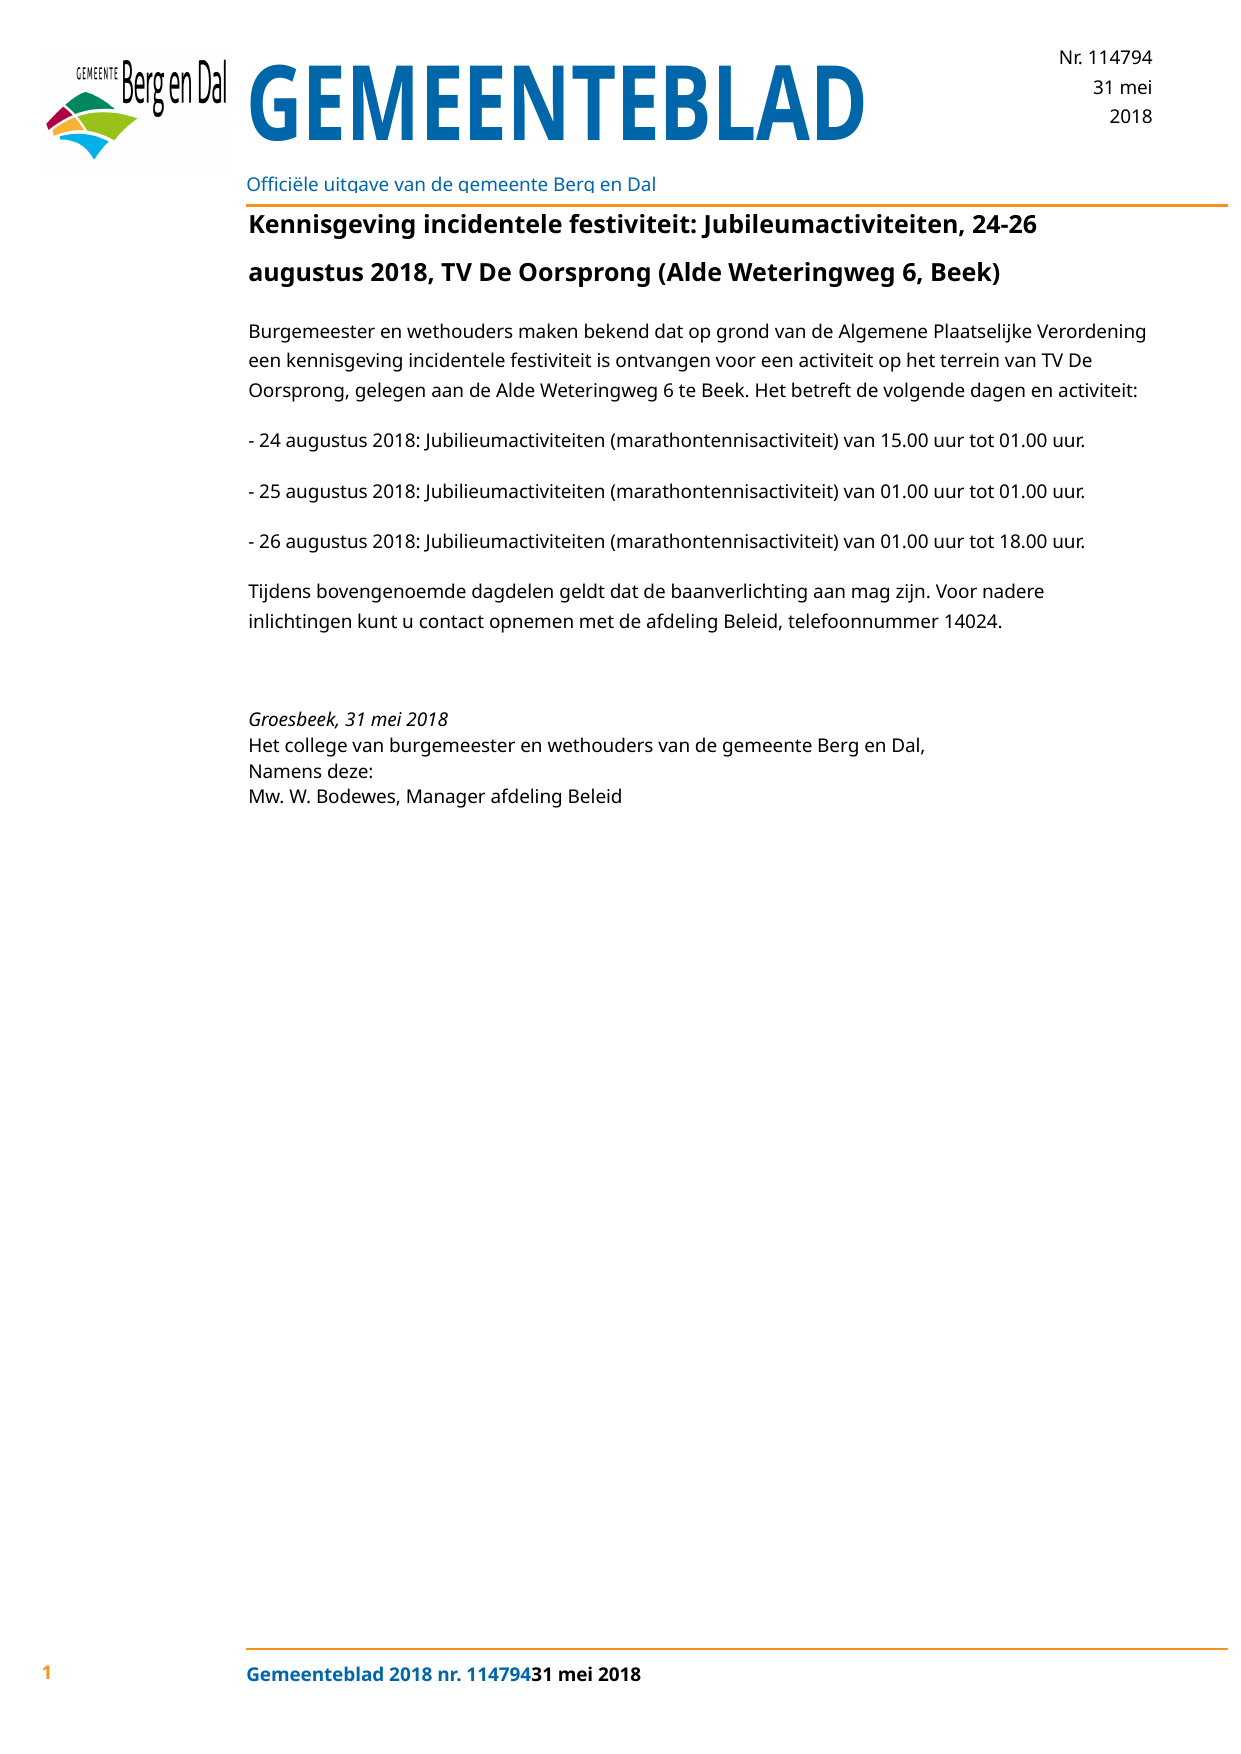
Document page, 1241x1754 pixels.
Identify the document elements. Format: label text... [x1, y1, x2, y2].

text - 26 augustus 2018: Jubilieumactiviteiten (marathontennisactiviteit) van 01.00 uur tot 18.00 uur. [248, 528, 1152, 554]
text Tijdens bovengenoemde dagdelen geldt dat de baanverlichting aan mag zijn. Voor nadere inlichtingen kunt u contact opnemen met de afdeling Beleid, telefoonnummer 14024. [248, 579, 1152, 634]
text Mw. W. Bodewes, Manager afdeling Beleid [248, 784, 1152, 809]
text Kennisgeving incidentele festiviteit: Jubileumactiviteiten, 24-26 augustus 2018, TV De Oorsprong (Alde Weteringweg 6, Beek) [248, 207, 1152, 288]
text Het college van burgemeester en wethouders van de gemeente Berg en Dal, [248, 732, 1152, 758]
text Burgemeester en wethouders maken bekend dat op grond van de Algemene Plaatselijke Verordening een kennisgeving incidentele festiviteit is ontvangen voor een activiteit op het terrein van TV De Oorsprong, gelegen aan de Alde Weteringweg 6 te Beek. Het betreft de volgende dagen en activiteit: [248, 318, 1152, 403]
text - 24 augustus 2018: Jubilieumactiviteiten (marathontennisactiviteit) van 15.00 uur tot 01.00 uur. [248, 427, 1152, 453]
text Groesbeek, 31 mei 2018 [248, 707, 1152, 732]
picture [41, 47, 231, 172]
text Namens deze: [248, 758, 1152, 784]
text - 25 augustus 2018: Jubilieumactiviteiten (marathontennisactiviteit) van 01.00 uur tot 01.00 uur. [248, 478, 1152, 504]
